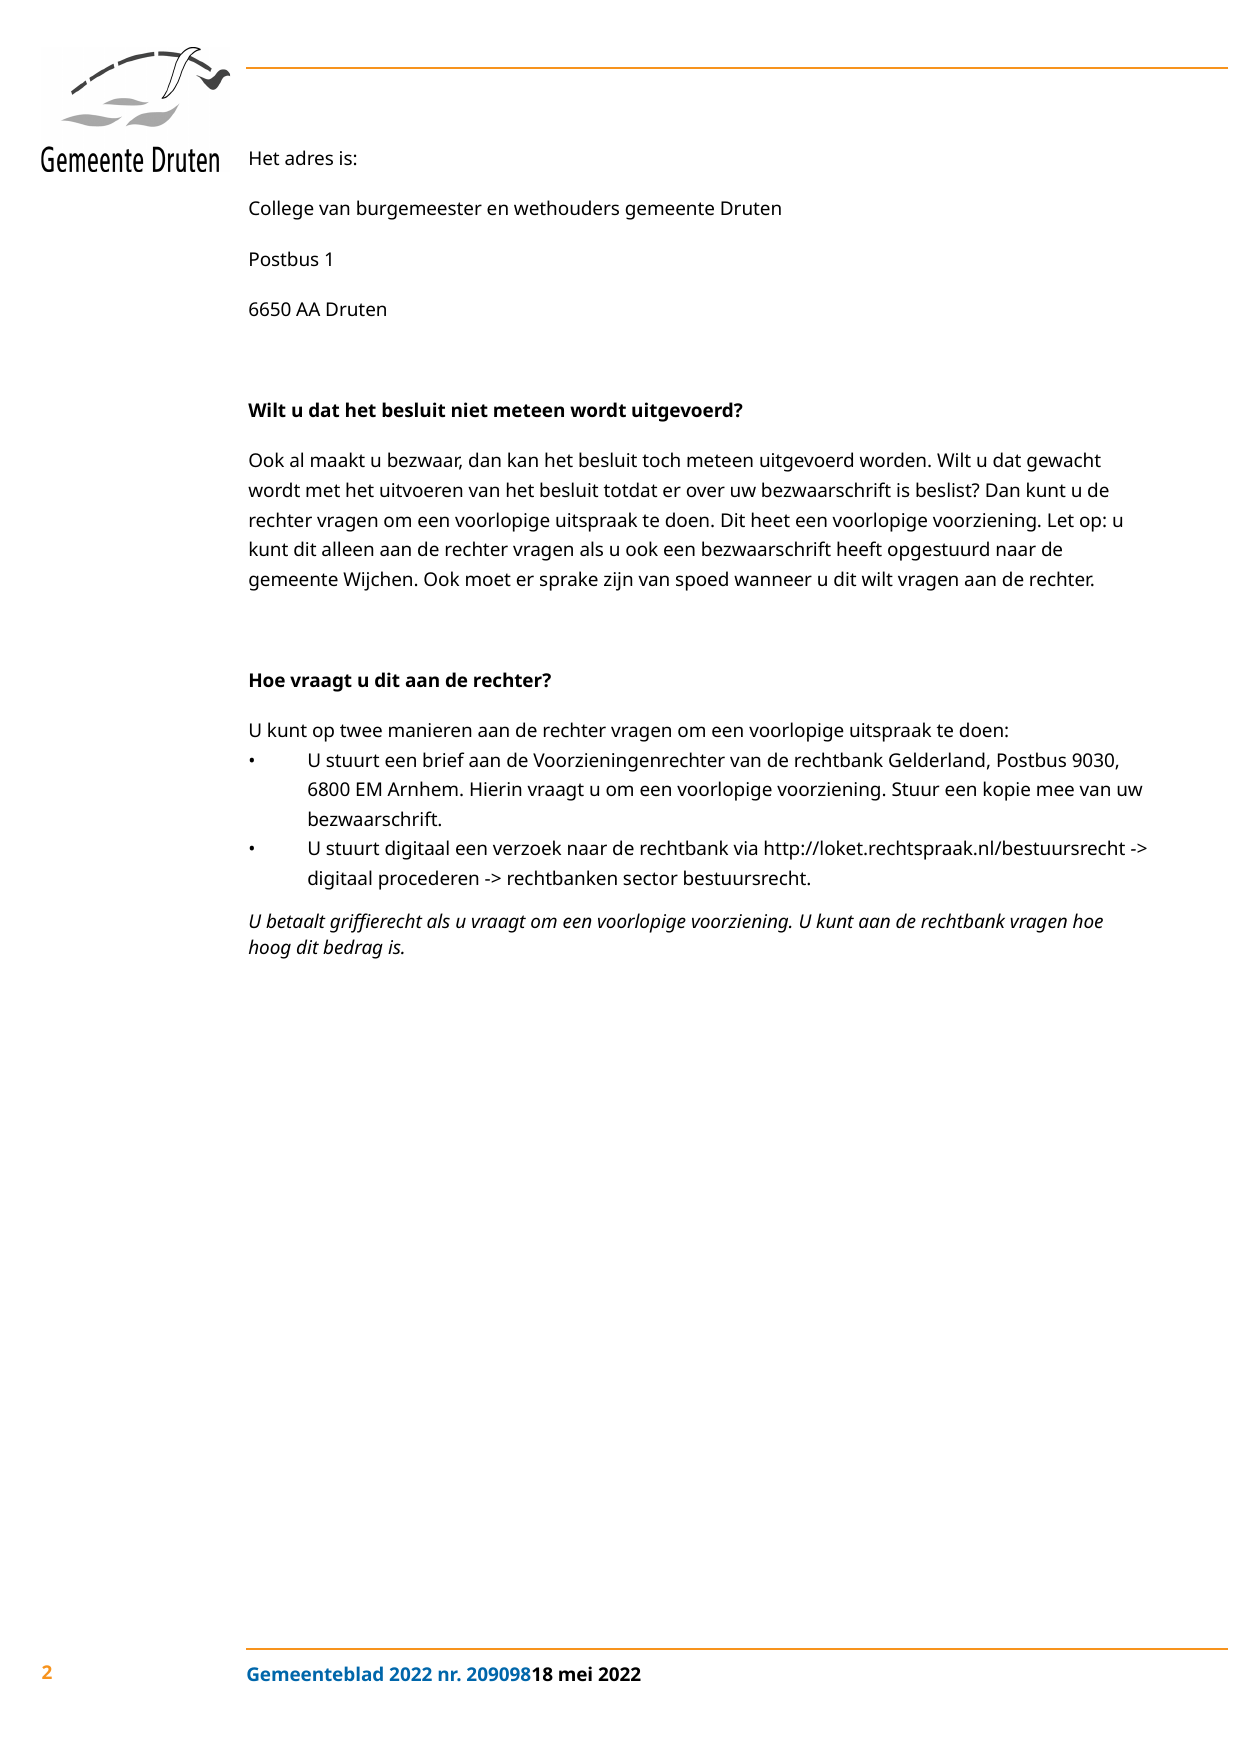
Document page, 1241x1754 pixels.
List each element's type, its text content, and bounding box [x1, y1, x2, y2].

text 6650 AA Druten [248, 296, 1152, 322]
list U stuurt een brief aan de Voorzieningenrechter van de rechtbank Gelderland, Postbus 9030, 6800 EM Arnhem. Hierin vraagt u om een voorlopige voorziening. Stuur een kopie mee van uw bezwaarschrift. [248, 747, 1152, 832]
list U stuurt digitaal een verzoek naar de rechtbank via http://loket.rechtspraak.nl/bestuursrecht -> digitaal procederen -> rechtbanken sector bestuursrecht. [248, 836, 1152, 891]
text Hoe vraagt u dit aan de rechter? [248, 667, 1152, 693]
text Het adres is: [248, 145, 1152, 171]
text Wilt u dat het besluit niet meteen wordt uitgevoerd? [248, 397, 1152, 423]
text College van burgemeester en wethouders gemeente Druten [248, 196, 1152, 221]
picture [41, 47, 231, 172]
text U kunt op twee manieren aan de rechter vragen om een voorlopige uitspraak te doen: [248, 717, 1152, 743]
text Ook al maakt u bezwaar, dan kan het besluit toch meteen uitgevoerd worden. Wilt u dat gewacht wordt met het uitvoeren van het besluit totdat er over uw bezwaarschrift is beslist? Dan kunt u de rechter vragen om een voorlopige uitspraak te doen. Dit heet een voorlopige voorziening. Let op: u kunt dit alleen aan de rechter vragen als u ook een bezwaarschrift heeft opgestuurd naar de gemeente Wijchen. Ook moet er sprake zijn van spoed wanneer u dit wilt vragen aan de rechter. [248, 448, 1152, 592]
text U betaalt griffierecht als u vraagt om een voorlopige voorziening. U kunt aan de rechtbank vragen hoe hoog dit bedrag is. [248, 908, 1152, 960]
text Postbus 1 [248, 246, 1152, 272]
